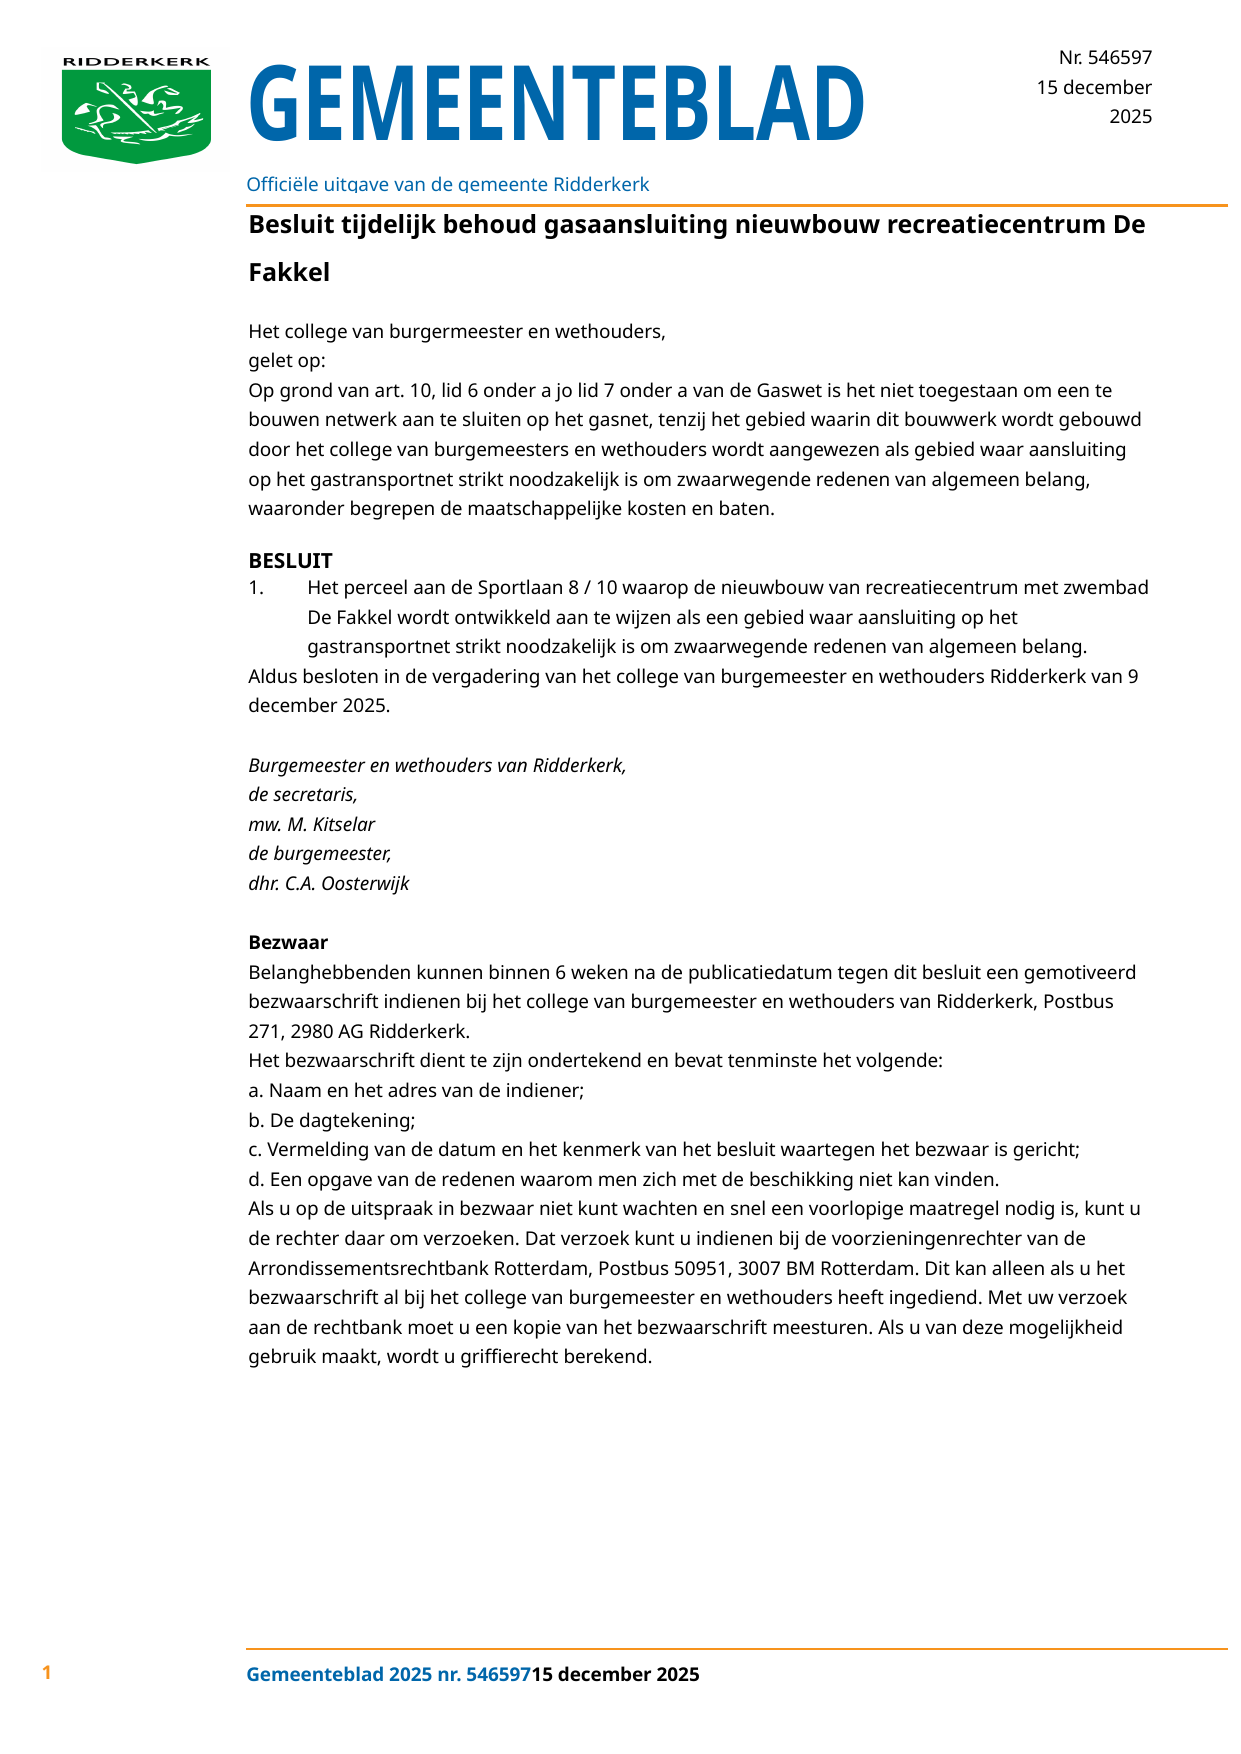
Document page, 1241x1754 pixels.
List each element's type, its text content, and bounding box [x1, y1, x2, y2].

text mw. M. Kitselar [248, 811, 1152, 837]
text de burgemeester, [248, 841, 1152, 866]
text BESLUIT [248, 546, 1152, 574]
text Belanghebbenden kunnen binnen 6 weken na de publicatiedatum tegen dit besluit een gemotiveerd bezwaarschrift indienen bij het college van burgemeester en wethouders van Ridderkerk, Postbus 271, 2980 AG Ridderkerk. [248, 959, 1152, 1044]
text Aldus besloten in de vergadering van het college van burgemeester en wethouders Ridderkerk van 9 december 2025. [248, 663, 1152, 718]
text Bezwaar [248, 929, 1152, 955]
text dhr. C.A. Oosterwijk [248, 870, 1152, 896]
text c. Vermelding van de datum en het kenmerk van het besluit waartegen het bezwaar is gericht; [248, 1136, 1152, 1162]
text Als u op de uitspraak in bezwaar niet kunt wachten en snel een voorlopige maatregel nodig is, kunt u de rechter daar om verzoeken. Dat verzoek kunt u indienen bij de voorzieningenrechter van de Arrondissementsrechtbank Rotterdam, Postbus 50951, 3007 BM Rotterdam. Dit kan alleen als u het bezwaarschrift al bij het college van burgemeester en wethouders heeft ingediend. Met uw verzoek aan de rechtbank moet u een kopie van het bezwaarschrift meesturen. Als u van deze mogelijkheid gebruik maakt, wordt u griffierecht berekend. [248, 1196, 1152, 1369]
text b. De dagtekening; [248, 1107, 1152, 1132]
text Burgemeester en wethouders van Ridderkerk, [248, 752, 1152, 777]
text a. Naam en het adres van de indiener; [248, 1077, 1152, 1103]
picture [41, 47, 231, 172]
text gelet op: [248, 347, 1152, 373]
text Het college van burgermeester en wethouders, [248, 318, 1152, 344]
text Het bezwaarschrift dient te zijn ondertekend en bevat tenminste het volgende: [248, 1048, 1152, 1073]
text Besluit tijdelijk behoud gasaansluiting nieuwbouw recreatiecentrum De Fakkel [248, 207, 1152, 288]
text de secretaris, [248, 781, 1152, 807]
text d. Een opgave van de redenen waarom men zich met de beschikking niet kan vinden. [248, 1166, 1152, 1192]
text Op grond van art. 10, lid 6 onder a jo lid 7 onder a van de Gaswet is het niet toegestaan om een te bouwen netwerk aan te sluiten op het gasnet, tenzij het gebied waarin dit bouwwerk wordt gebouwd door het college van burgemeesters en wethouders wordt aangewezen als gebied waar aansluiting op het gastransportnet strikt noodzakelijk is om zwaarwegende redenen van algemeen belang, waaronder begrepen de maatschappelijke kosten en baten. [248, 377, 1152, 521]
list Het perceel aan de Sportlaan 8 / 10 waarop de nieuwbouw van recreatiecentrum met zwembad De Fakkel wordt ontwikkeld aan te wijzen als een gebied waar aansluiting op het gastransportnet strikt noodzakelijk is om zwaarwegende redenen van algemeen belang. [248, 574, 1152, 659]
